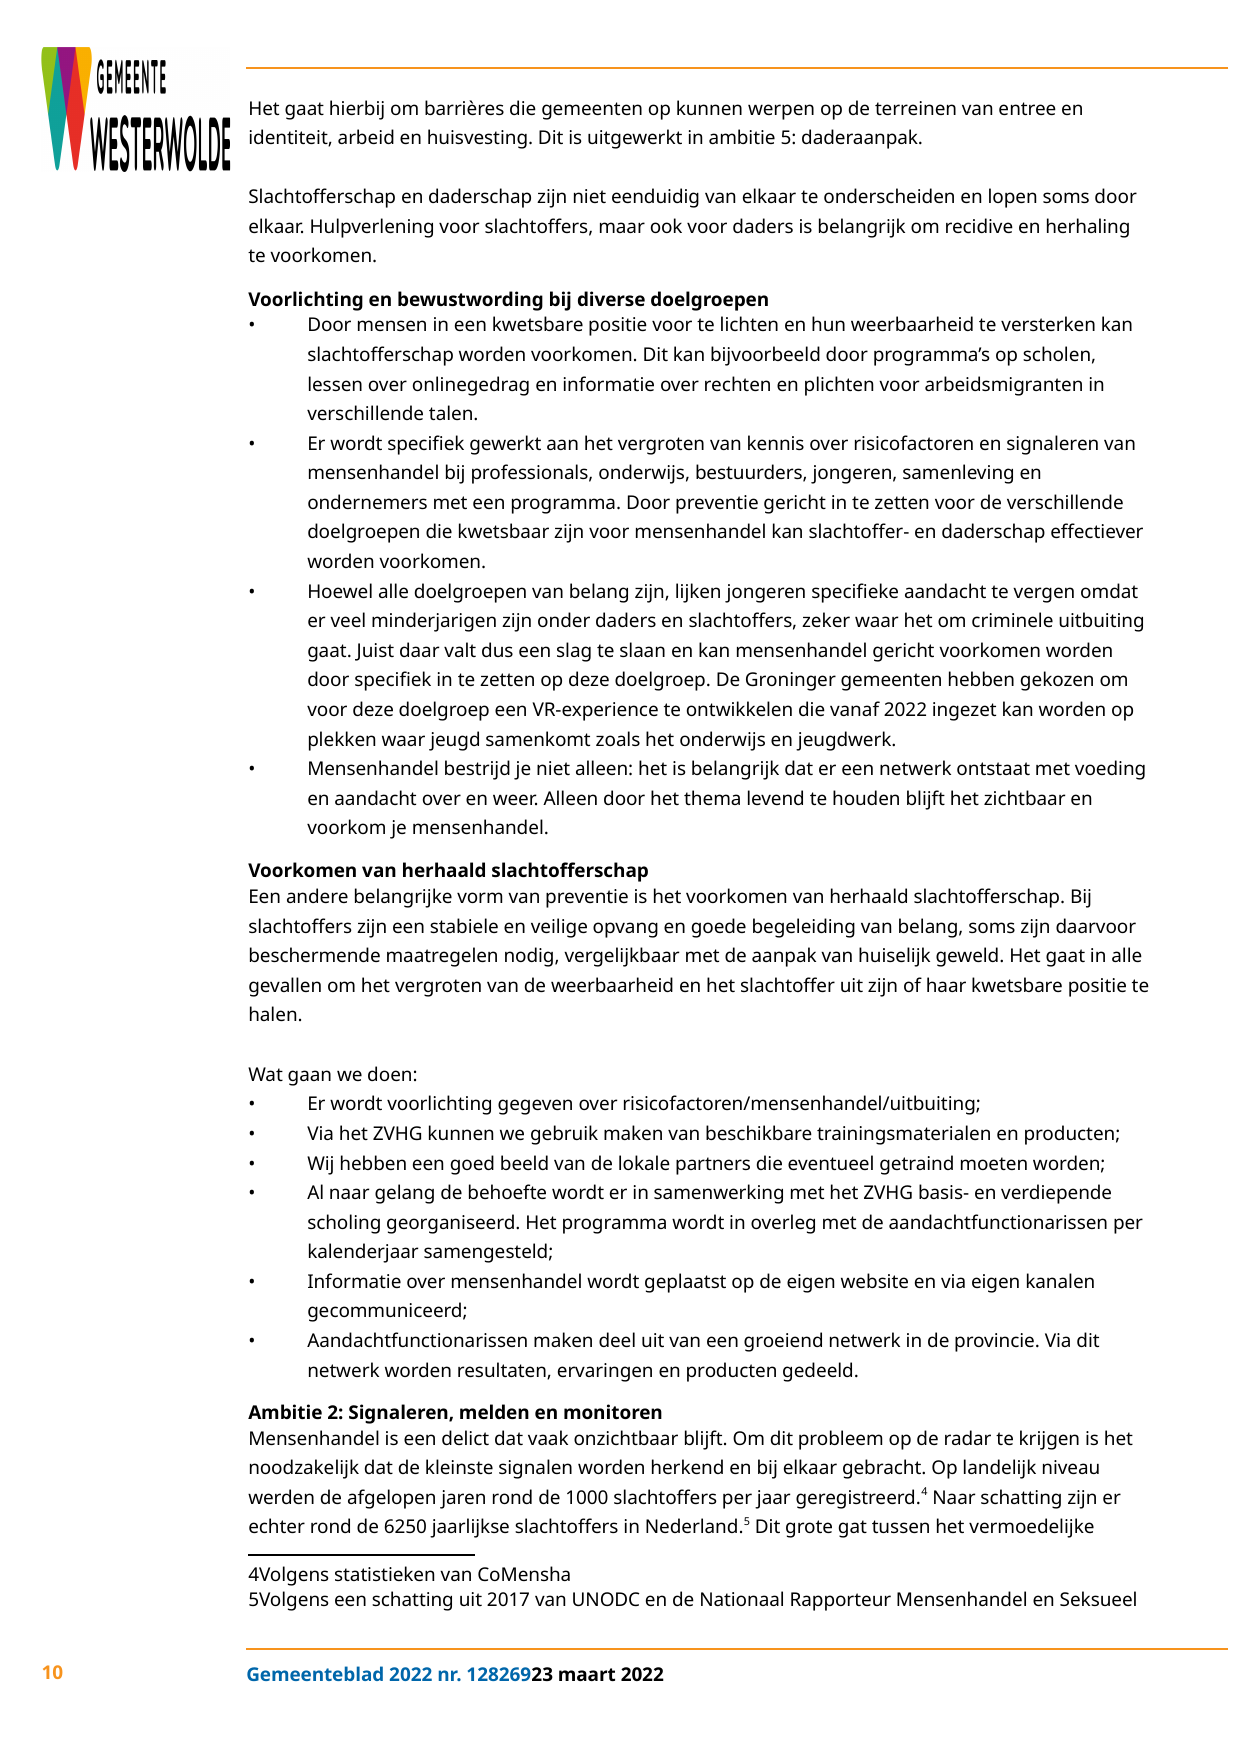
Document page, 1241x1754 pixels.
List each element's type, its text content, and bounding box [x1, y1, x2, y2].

text Voorlichting en bewustwording bij diverse doelgroepen [248, 286, 1152, 312]
text Volgens statistieken van CoMensha [248, 1561, 1152, 1586]
text Volgens een schatting uit 2017 van UNODC en de Nationaal Rapporteur Mensenhandel en Seksueel [248, 1586, 1152, 1612]
text Voorkomen van herhaald slachtofferschap [248, 858, 1152, 883]
list Hoewel alle doelgroepen van belang zijn, lijken jongeren specifieke aandacht te vergen omdat er veel minderjarigen zijn onder daders en slachtoffers, zeker waar het om criminele uitbuiting gaat. Juist daar valt dus een slag te slaan en kan mensenhandel gericht voorkomen worden door specifiek in te zetten op deze doelgroep. De Groninger gemeenten hebben gekozen om voor deze doelgroep een VR-experience te ontwikkelen die vanaf 2022 ingezet kan worden op plekken waar jeugd samenkomt zoals het onderwijs en jeugdwerk. [248, 578, 1152, 751]
text Slachtofferschap en daderschap zijn niet eenduidig van elkaar te onderscheiden en lopen soms door elkaar. Hulpverlening voor slachtoffers, maar ook voor daders is belangrijk om recidive en herhaling te voorkomen. [248, 183, 1152, 268]
picture [41, 47, 231, 172]
text Het gaat hierbij om barrières die gemeenten op kunnen werpen op de terreinen van entree en identiteit, arbeid en huisvesting. Dit is uitgewerkt in ambitie 5: daderaanpak. [248, 95, 1152, 150]
text Een andere belangrijke vorm van preventie is het voorkomen van herhaald slachtofferschap. Bij slachtoffers zijn een stabiele en veilige opvang en goede begeleiding van belang, soms zijn daarvoor beschermende maatregelen nodig, vergelijkbaar met de aanpak van huiselijk geweld. Het gaat in alle gevallen om het vergroten van de weerbaarheid en het slachtoffer uit zijn of haar kwetsbare positie te halen. [248, 883, 1152, 1027]
list Door mensen in een kwetsbare positie voor te lichten en hun weerbaarheid te versterken kan slachtofferschap worden voorkomen. Dit kan bijvoorbeeld door programma’s op scholen, lessen over onlinegedrag en informatie over rechten en plichten voor arbeidsmigranten in verschillende talen. [248, 312, 1152, 426]
text Mensenhandel is een delict dat vaak onzichtbaar blijft. Om dit probleem op de radar te krijgen is het noodzakelijk dat de kleinste signalen worden herkend en bij elkaar gebracht. Op landelijk niveau werden de afgelopen jaren rond de 1000 slachtoffers per jaar geregistreerd. Naar schatting zijn er echter rond de 6250 jaarlijkse slachtoffers in Nederland. Dit grote gat tussen het vermoedelijke [248, 1425, 1152, 1539]
table_header Wat gaan we doen: Er wordt voorlichting gegeven over risicofactoren/mensenhandel/uitbuiting; Via het ZVHG kunnen we gebruik maken van beschikbare trainingsmaterialen en producten; Wij hebben een goed beeld van de lokale partners die eventueel getraind moeten worden; Al naar gelang de behoefte wordt er in samenwerking met het ZVHG basis- en verdiepende scholing georganiseerd. Het programma wordt in overleg met de aandachtfunctionarissen per kalenderjaar samengesteld; Informatie over mensenhandel wordt geplaatst op de eigen website en via eigen kanalen gecommuniceerd; Aandachtfunctionarissen maken deel uit van een groeiend netwerk in de provincie. Via dit netwerk worden resultaten, ervaringen en producten gedeeld. [248, 1061, 1152, 1382]
list Mensenhandel bestrijd je niet alleen: het is belangrijk dat er een netwerk ontstaat met voeding en aandacht over en weer. Alleen door het thema levend te houden blijft het zichtbaar en voorkom je mensenhandel. [248, 755, 1152, 840]
list Er wordt specifiek gewerkt aan het vergroten van kennis over risicofactoren en signaleren van mensenhandel bij professionals, onderwijs, bestuurders, jongeren, samenleving en ondernemers met een programma. Door preventie gericht in te zetten voor de verschillende doelgroepen die kwetsbaar zijn voor mensenhandel kan slachtoffer- en daderschap effectiever worden voorkomen. [248, 430, 1152, 574]
text Ambitie 2: Signaleren, melden en monitoren [248, 1399, 1152, 1425]
